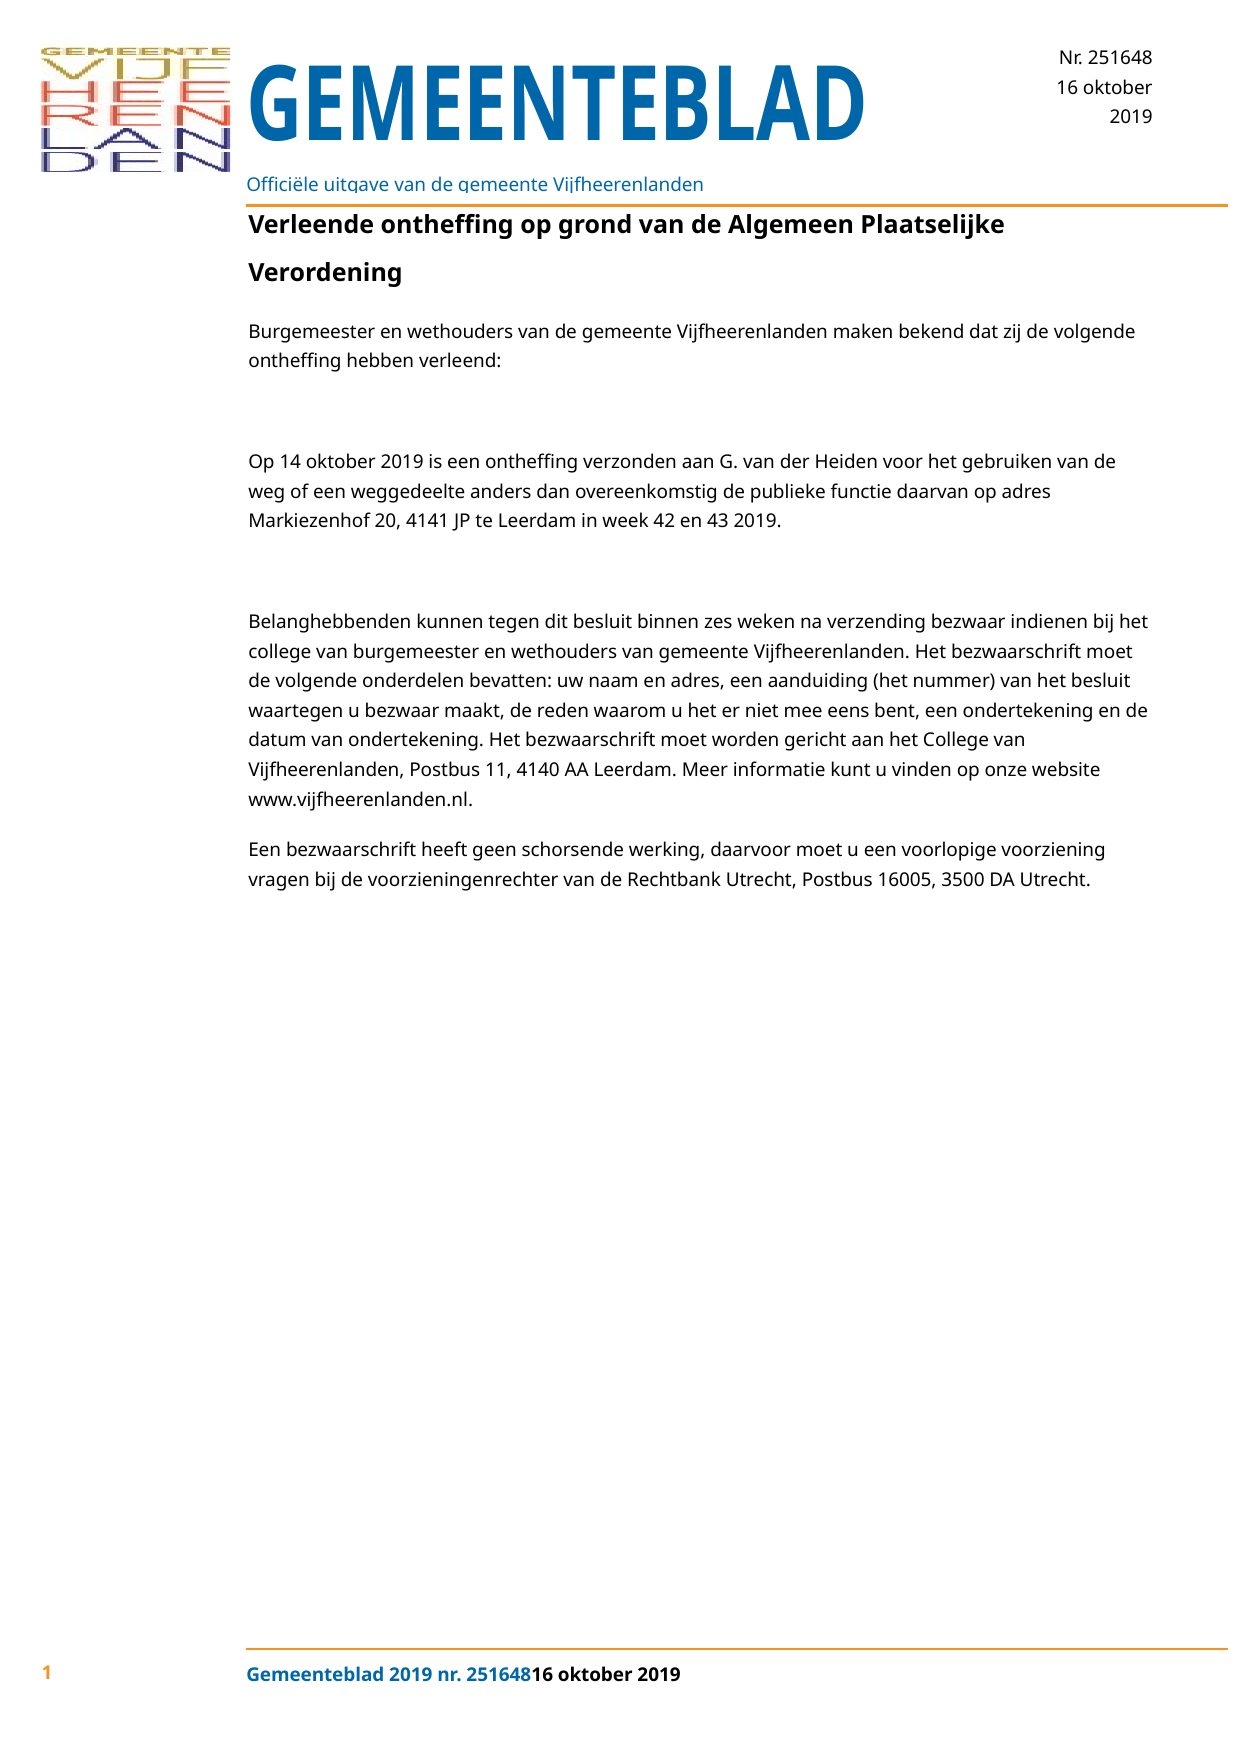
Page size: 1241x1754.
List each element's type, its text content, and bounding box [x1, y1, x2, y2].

picture [41, 47, 231, 172]
text Belanghebbenden kunnen tegen dit besluit binnen zes weken na verzending bezwaar indienen bij het college van burgemeester en wethouders van gemeente Vijfheerenlanden. Het bezwaarschrift moet de volgende onderdelen bevatten: uw naam en adres, een aanduiding (het nummer) van het besluit waartegen u bezwaar maakt, de reden waarom u het er niet mee eens bent, een ondertekening en de datum van ondertekening. Het bezwaarschrift moet worden gericht aan het College van Vijfheerenlanden, Postbus 11, 4140 AA Leerdam. Meer informatie kunt u vinden op onze website www.vijfheerenlanden.nl. [248, 608, 1152, 812]
text Op 14 oktober 2019 is een ontheffing verzonden aan G. van der Heiden voor het gebruiken van de weg of een weggedeelte anders dan overeenkomstig de publieke functie daarvan op adres Markiezenhof 20, 4141 JP te Leerdam in week 42 en 43 2019. [248, 448, 1152, 533]
text Verleende ontheffing op grond van de Algemeen Plaatselijke Verordening [248, 207, 1152, 288]
text Een bezwaarschrift heeft geen schorsende werking, daarvoor moet u een voorlopige voorziening vragen bij de voorzieningenrechter van de Rechtbank Utrecht, Postbus 16005, 3500 DA Utrecht. [248, 836, 1152, 892]
text Burgemeester en wethouders van de gemeente Vijfheerenlanden maken bekend dat zij de volgende ontheffing hebben verleend: [248, 318, 1152, 373]
